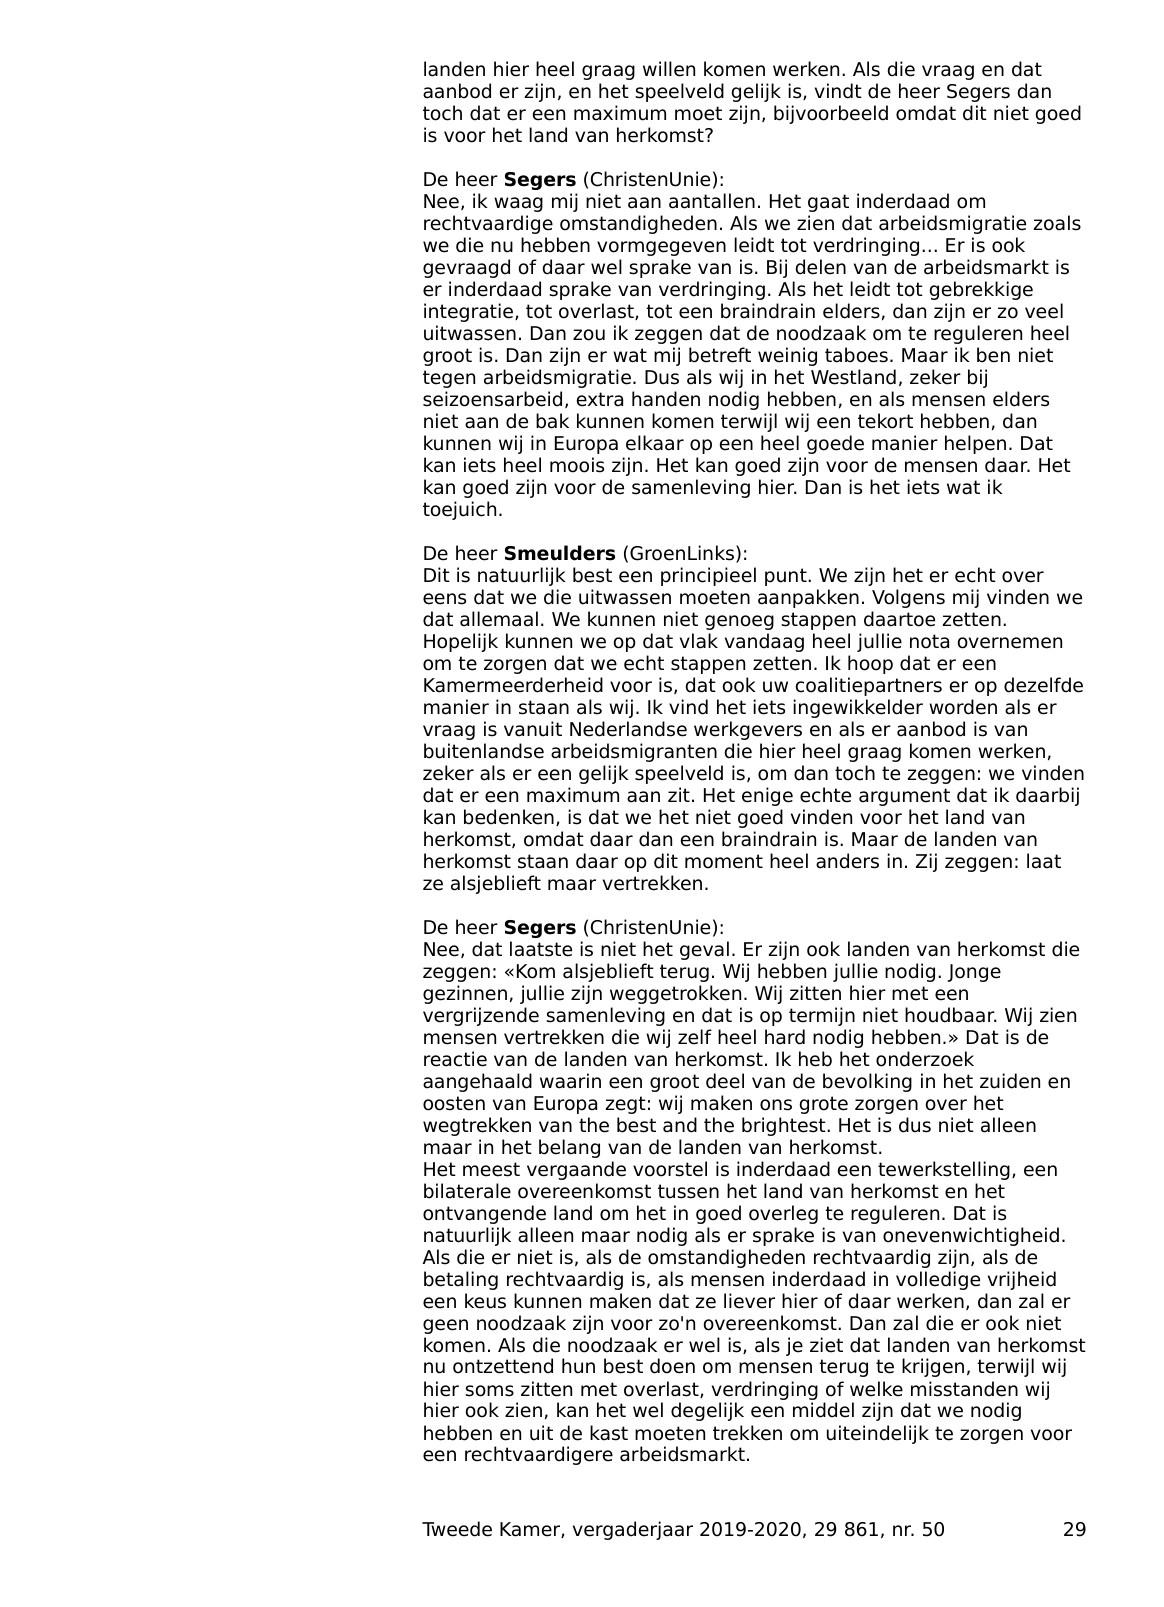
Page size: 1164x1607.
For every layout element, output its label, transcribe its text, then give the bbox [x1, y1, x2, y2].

text De heer Segers (ChristenUnie): [422, 169, 1087, 191]
text Dit is natuurlijk best een principieel punt. We zijn het er echt over eens dat we die uitwassen moeten aanpakken. Volgens mij vinden we dat allemaal. We kunnen niet genoeg stappen daartoe zetten. Hopelijk kunnen we op dat vlak vandaag heel jullie nota overnemen om te zorgen dat we echt stappen zetten. Ik hoop dat er een Kamermeerderheid voor is, dat ook uw coalitiepartners er op dezelfde manier in staan als wij. Ik vind het iets ingewikkelder worden als er vraag is vanuit Nederlandse werkgevers en als er aanbod is van buitenlandse arbeidsmigranten die hier heel graag komen werken, zeker als er een gelijk speelveld is, om dan toch te zeggen: we vinden dat er een maximum aan zit. Het enige echte argument dat ik daarbij kan bedenken, is dat we het niet goed vinden voor het land van herkomst, omdat daar dan een braindrain is. Maar de landen van herkomst staan daar op dit moment heel anders in. Zij zeggen: laat ze alsjeblieft maar vertrekken. [422, 565, 1087, 895]
text landen hier heel graag willen komen werken. Als die vraag en dat aanbod er zijn, en het speelveld gelijk is, vindt de heer Segers dan toch dat er een maximum moet zijn, bijvoorbeeld omdat dit niet goed is voor het land van herkomst? [422, 59, 1087, 147]
text De heer Smeulders (GroenLinks): [422, 543, 1087, 565]
text Het meest vergaande voorstel is inderdaad een tewerkstelling, een bilaterale overeenkomst tussen het land van herkomst en het ontvangende land om het in goed overleg te reguleren. Dat is natuurlijk alleen maar nodig als er sprake is van onevenwichtigheid. Als die er niet is, als de omstandigheden rechtvaardig zijn, als de betaling rechtvaardig is, als mensen inderdaad in volledige vrijheid een keus kunnen maken dat ze liever hier of daar werken, dan zal er geen noodzaak zijn voor zo'n overeenkomst. Dan zal die er ook niet komen. Als die noodzaak er wel is, als je ziet dat landen van herkomst nu ontzettend hun best doen om mensen terug te krijgen, terwijl wij hier soms zitten met overlast, verdringing of welke misstanden wij hier ook zien, kan het wel degelijk een middel zijn dat we nodig hebben en uit de kast moeten trekken om uiteindelijk te zorgen voor een rechtvaardigere arbeidsmarkt. [422, 1159, 1087, 1466]
text Nee, dat laatste is niet het geval. Er zijn ook landen van herkomst die zeggen: «Kom alsjeblieft terug. Wij hebben jullie nodig. Jonge gezinnen, jullie zijn weggetrokken. Wij zitten hier met een vergrijzende samenleving en dat is op termijn niet houdbaar. Wij zien mensen vertrekken die wij zelf heel hard nodig hebben.» Dat is de reactie van de landen van herkomst. Ik heb het onderzoek aangehaald waarin een groot deel van de bevolking in het zuiden en oosten van Europa zegt: wij maken ons grote zorgen over het wegtrekken van the best and the brightest. Het is dus niet alleen maar in het belang van de landen van herkomst. [422, 939, 1087, 1159]
text Nee, ik waag mij niet aan aantallen. Het gaat inderdaad om rechtvaardige omstandigheden. Als we zien dat arbeidsmigratie zoals we die nu hebben vormgegeven leidt tot verdringing... Er is ook gevraagd of daar wel sprake van is. Bij delen van de arbeidsmarkt is er inderdaad sprake van verdringing. Als het leidt tot gebrekkige integratie, tot overlast, tot een braindrain elders, dan zijn er zo veel uitwassen. Dan zou ik zeggen dat de noodzaak om te reguleren heel groot is. Dan zijn er wat mij betreft weinig taboes. Maar ik ben niet tegen arbeidsmigratie. Dus als wij in het Westland, zeker bij seizoensarbeid, extra handen nodig hebben, en als mensen elders niet aan de bak kunnen komen terwijl wij een tekort hebben, dan kunnen wij in Europa elkaar op een heel goede manier helpen. Dat kan iets heel moois zijn. Het kan goed zijn voor de mensen daar. Het kan goed zijn voor de samenleving hier. Dan is het iets wat ik toejuich. [422, 191, 1087, 521]
text De heer Segers (ChristenUnie): [422, 917, 1087, 939]
